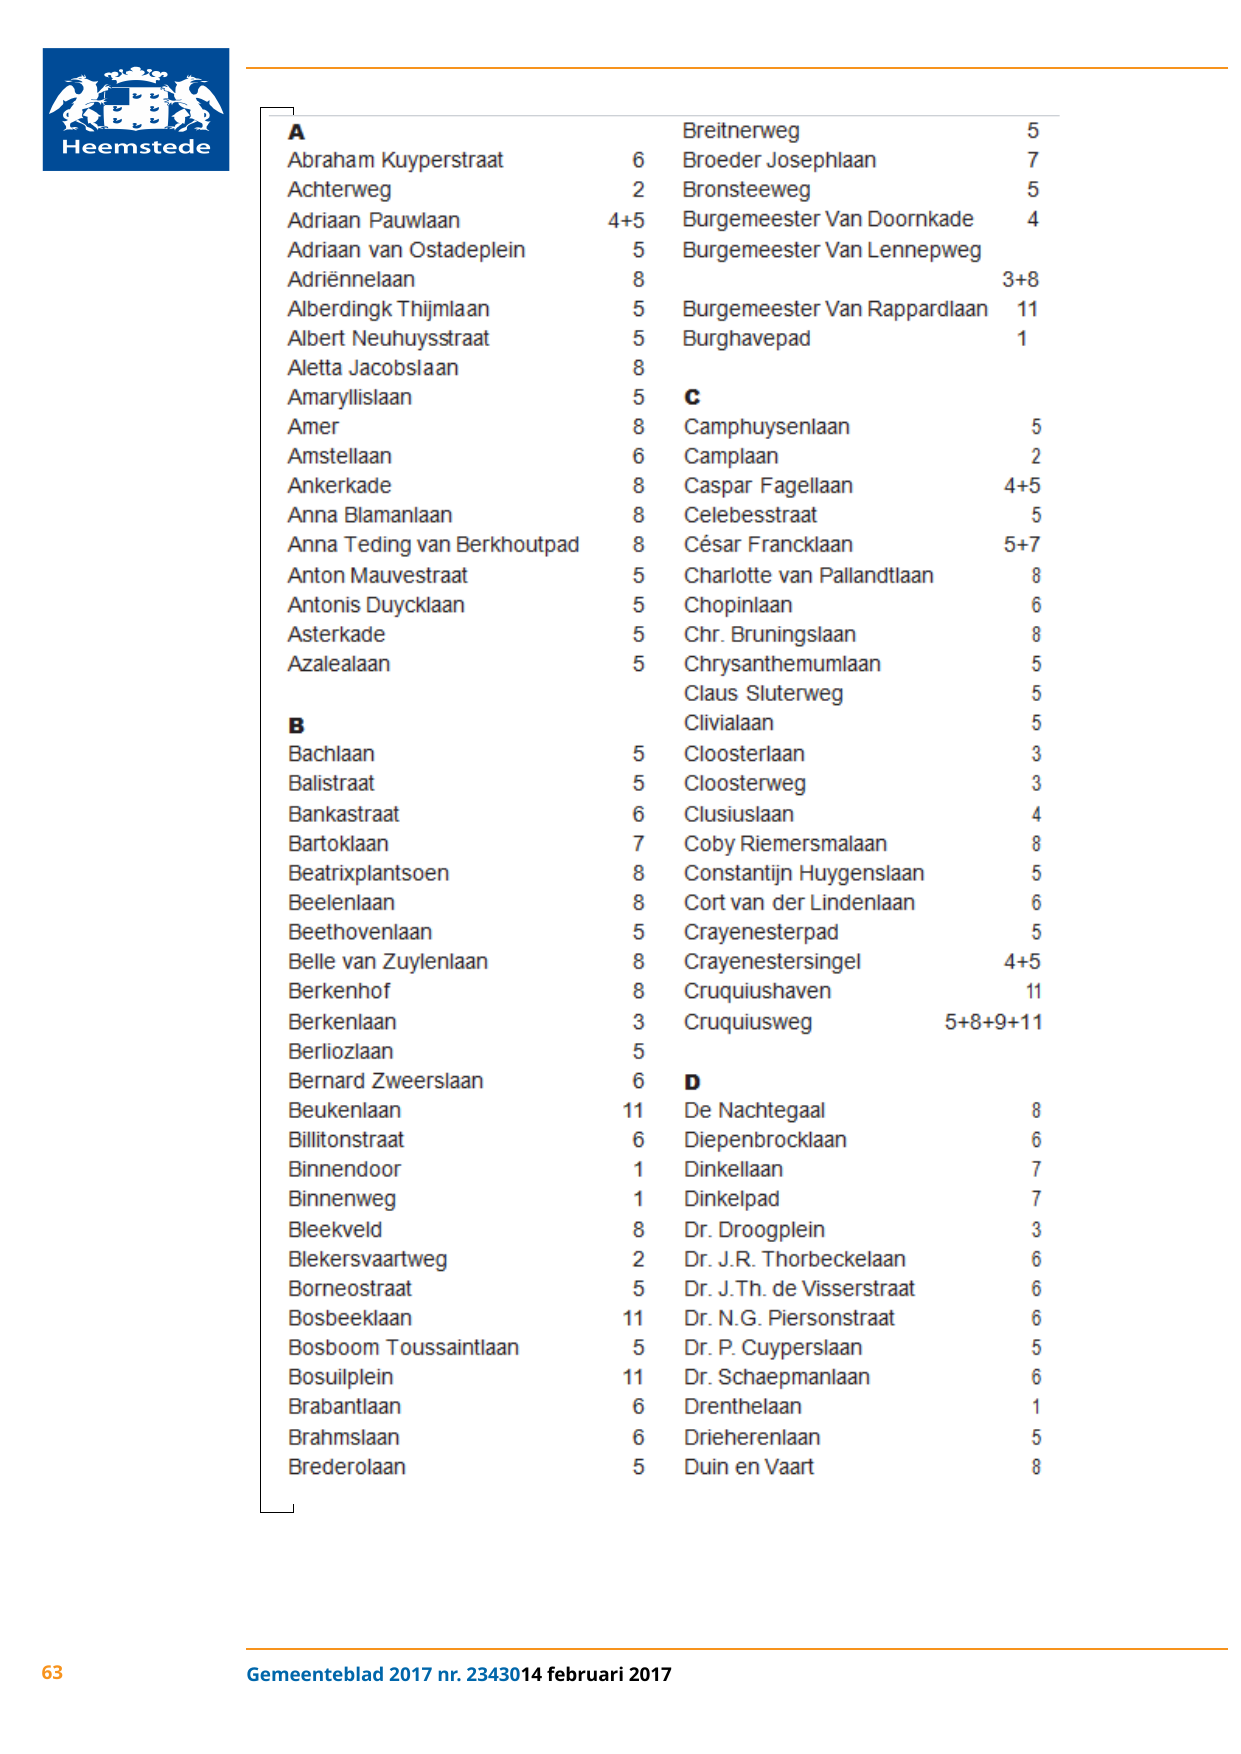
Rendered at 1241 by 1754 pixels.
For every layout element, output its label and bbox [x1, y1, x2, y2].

picture [268, 115, 1060, 1504]
picture [41, 47, 231, 172]
